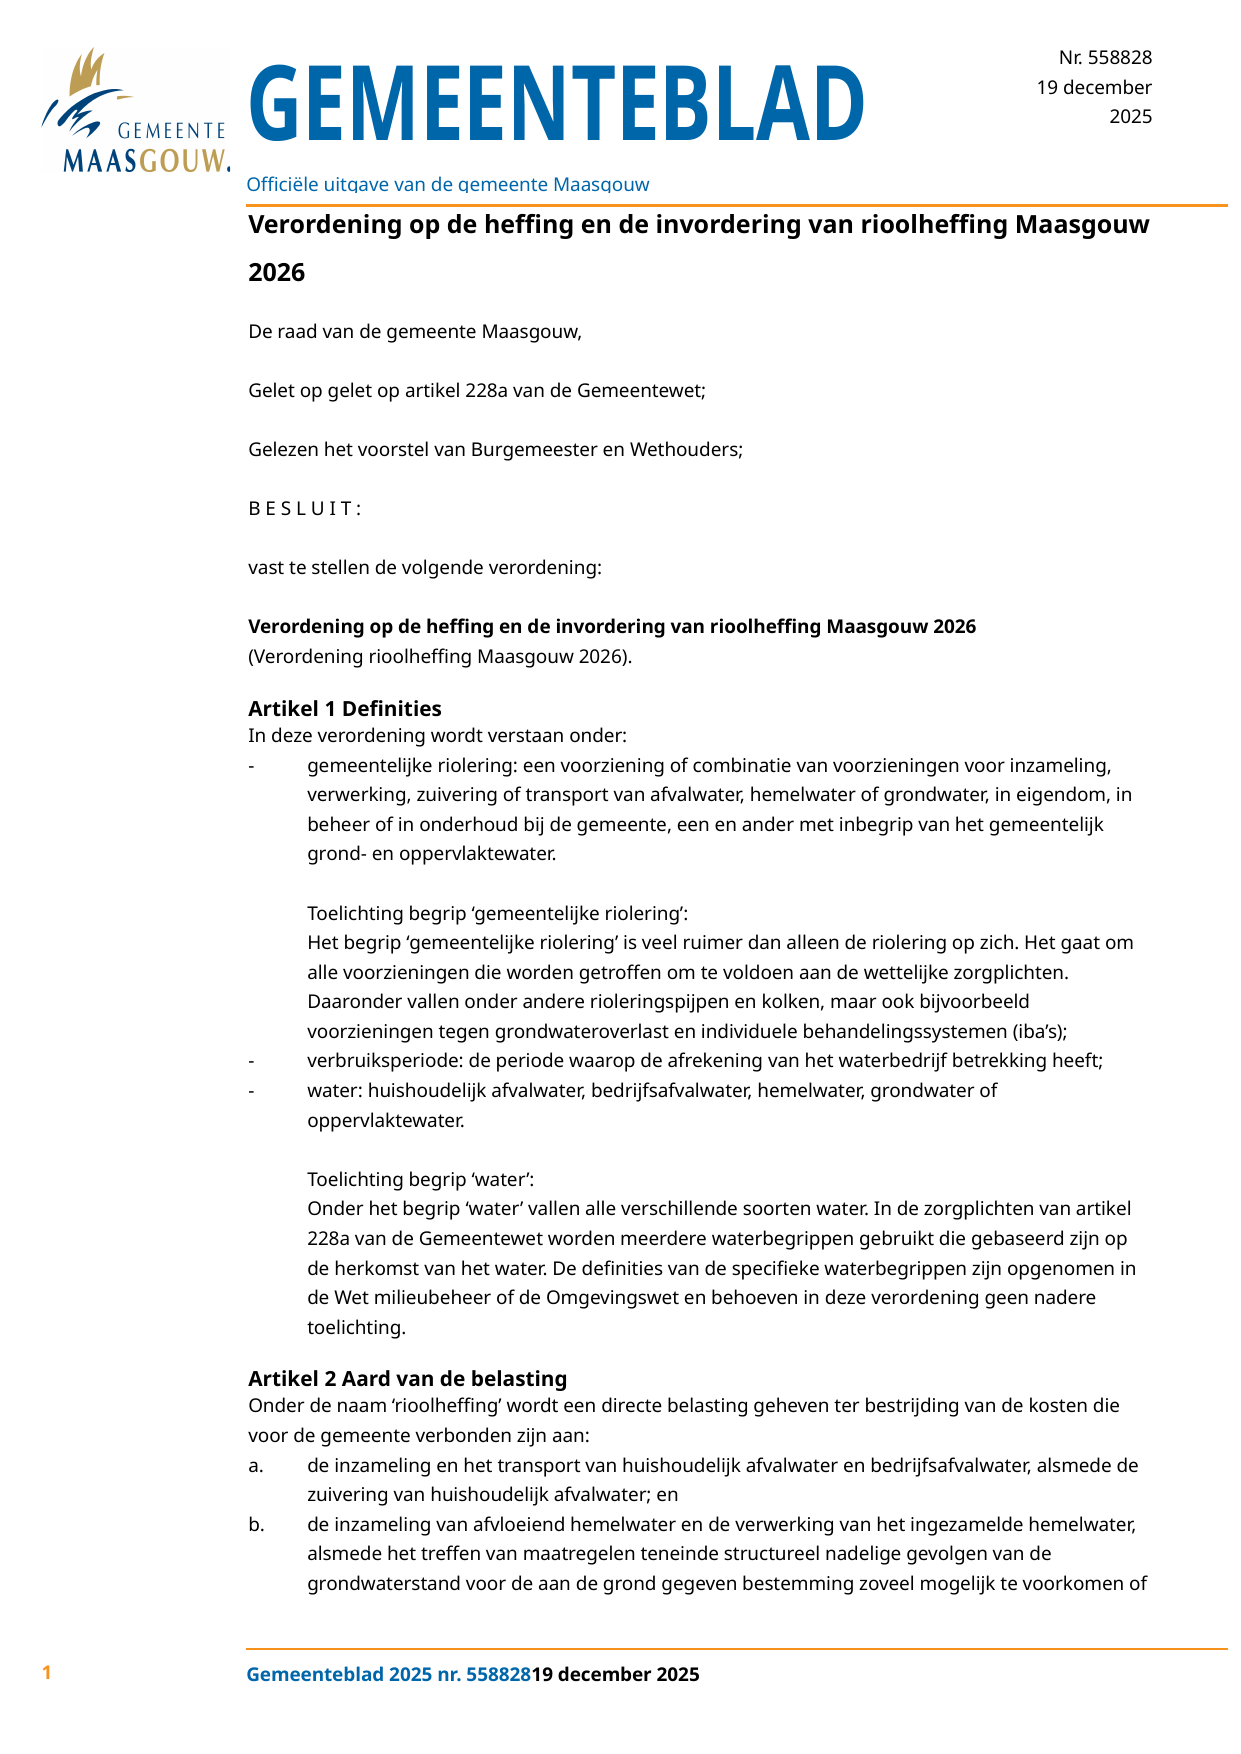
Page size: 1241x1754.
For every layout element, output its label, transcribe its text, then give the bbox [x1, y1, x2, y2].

text In deze verordening wordt verstaan onder: [248, 722, 1152, 748]
list Onder het begrip ‘water’ vallen alle verschillende soorten water. In de zorgplichten van artikel 228a van de Gemeentewet worden meerdere waterbegrippen gebruikt die gebaseerd zijn op de herkomst van het water. De definities van de specifieke waterbegrippen zijn opgenomen in de Wet milieubeheer of de Omgevingswet en behoeven in deze verordening geen nadere toelichting. [248, 1196, 1152, 1339]
list Toelichting begrip ‘water’: [248, 1166, 1152, 1192]
list Het begrip ‘gemeentelijke riolering’ is veel ruimer dan alleen de riolering op zich. Het gaat om alle voorzieningen die worden getroffen om te voldoen aan de wettelijke zorgplichten. Daaronder vallen onder andere rioleringspijpen en kolken, maar ook bijvoorbeeld voorzieningen tegen grondwateroverlast en individuele behandelingssystemen (iba’s); [248, 929, 1152, 1044]
text Onder de naam ‘rioolheffing’ wordt een directe belasting geheven ter bestrijding van de kosten die voor de gemeente verbonden zijn aan: [248, 1393, 1152, 1448]
list de inzameling en het transport van huishoudelijk afvalwater en bedrijfsafvalwater, alsmede de zuivering van huishoudelijk afvalwater; en [248, 1452, 1152, 1507]
list Toelichting begrip ‘gemeentelijke riolering’: [248, 900, 1152, 925]
list water: huishoudelijk afvalwater, bedrijfsafvalwater, hemelwater, grondwater of oppervlaktewater. [248, 1077, 1152, 1132]
list verbruiksperiode: de periode waarop de afrekening van het waterbedrijf betrekking heeft; [248, 1048, 1152, 1073]
text vast te stellen de volgende verordening: [248, 554, 1152, 580]
list de inzameling van afvloeiend hemelwater en de verwerking van het ingezamelde hemelwater, alsmede het treffen van maatregelen teneinde structureel nadelige gevolgen van de grondwaterstand voor de aan de grond gegeven bestemming zoveel mogelijk te voorkomen of [248, 1511, 1152, 1596]
text Artikel 1 Definities [248, 694, 1152, 722]
text De raad van de gemeente Maasgouw, [248, 318, 1152, 344]
text Verordening op de heffing en de invordering van rioolheffing Maasgouw 2026 [248, 207, 1152, 288]
text (Verordening rioolheffing Maasgouw 2026). [248, 643, 1152, 669]
picture [41, 47, 231, 172]
text Verordening op de heffing en de invordering van rioolheffing Maasgouw 2026 [248, 614, 1152, 639]
text B E S L U I T : [248, 495, 1152, 521]
text Gelezen het voorstel van Burgemeester en Wethouders; [248, 436, 1152, 462]
list gemeentelijke riolering: een voorziening of combinatie van voorzieningen voor inzameling, verwerking, zuivering of transport van afvalwater, hemelwater of grondwater, in eigendom, in beheer of in onderhoud bij de gemeente, een en ander met inbegrip van het gemeentelijk grond- en oppervlaktewater. [248, 752, 1152, 866]
text Gelet op gelet op artikel 228a van de Gemeentewet; [248, 377, 1152, 403]
text Artikel 2 Aard van de belasting [248, 1364, 1152, 1393]
